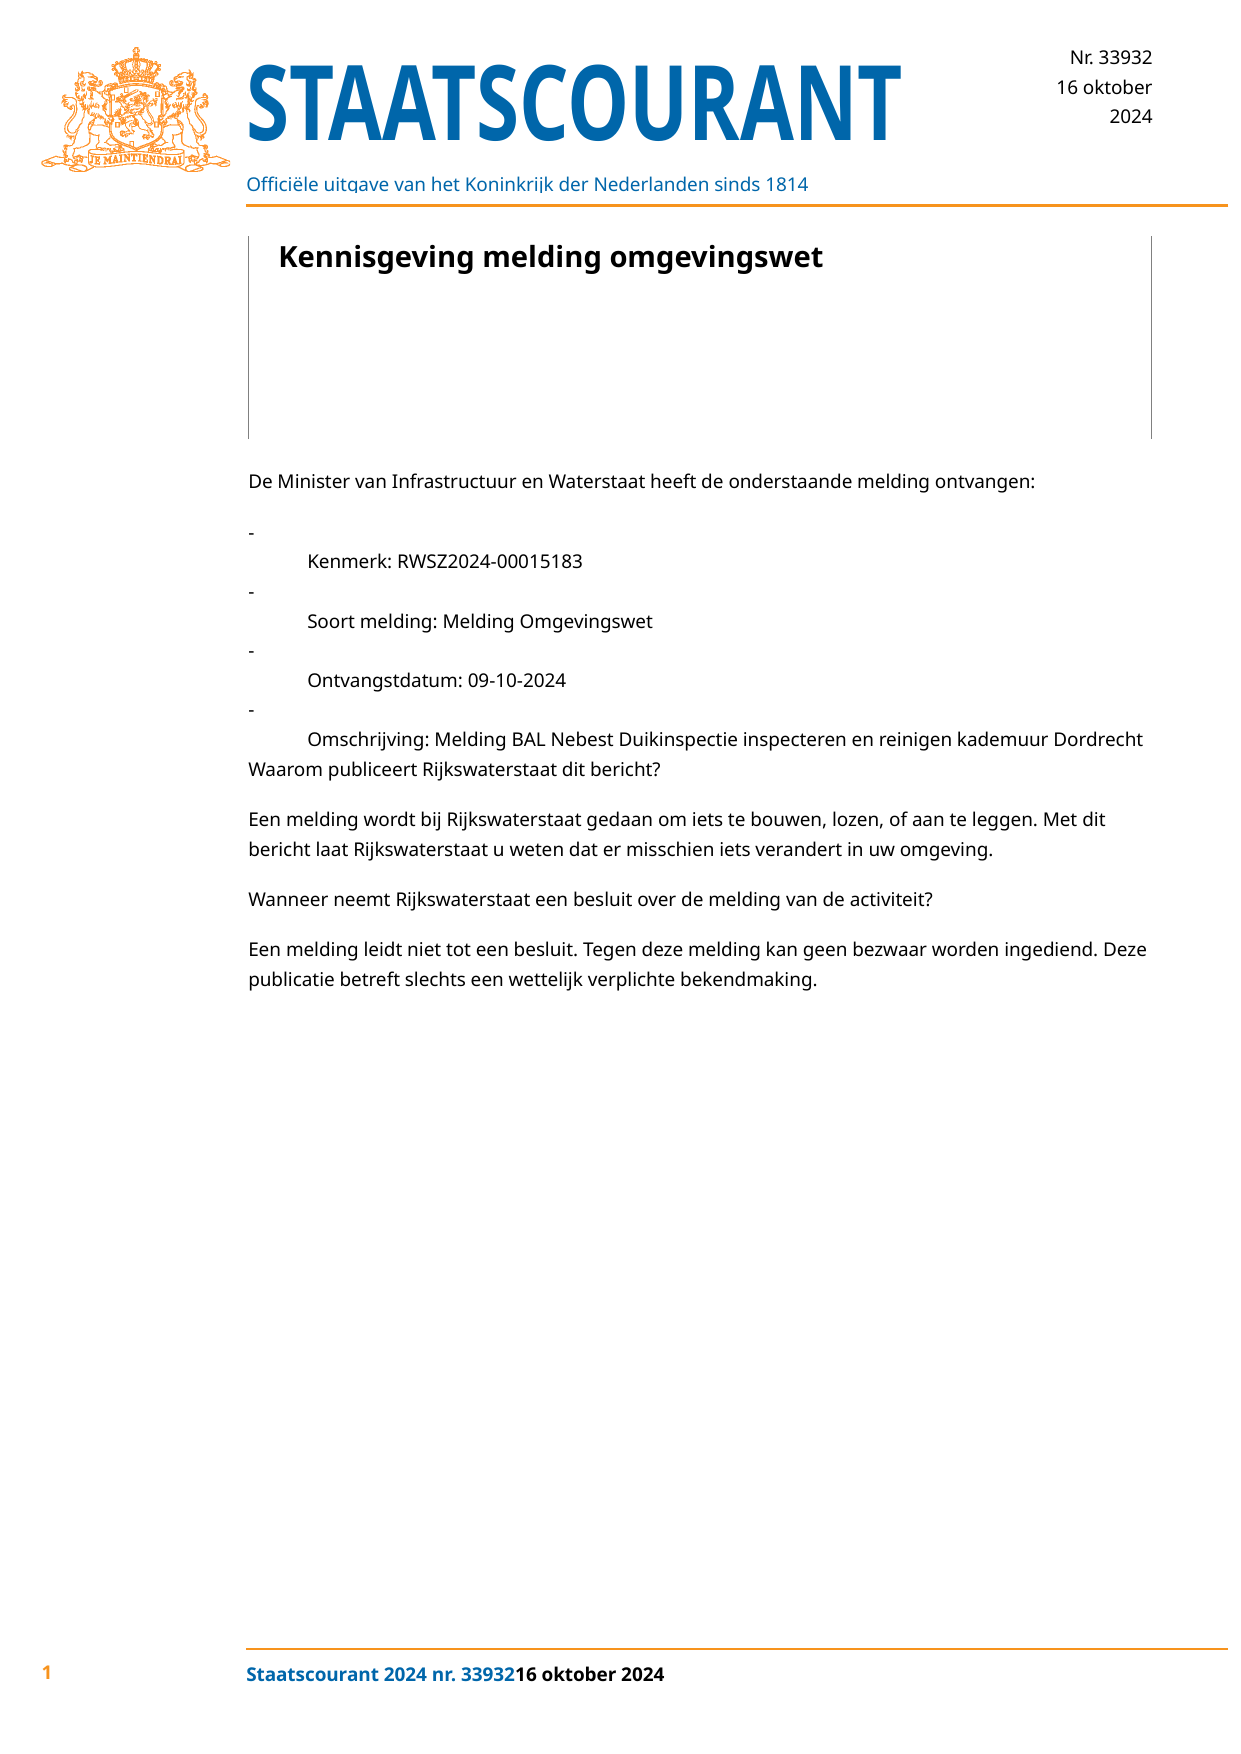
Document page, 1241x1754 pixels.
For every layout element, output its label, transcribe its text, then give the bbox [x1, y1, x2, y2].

list Kenmerk: RWSZ2024-00015183 [248, 549, 1152, 574]
table_header [1090, 236, 1151, 413]
table_header [850, 414, 1151, 439]
table_header Kennisgeving melding omgevingswet [249, 236, 850, 439]
text Een melding leidt niet tot een besluit. Tegen deze melding kan geen bezwaar worden ingediend. Deze publicatie betreft slechts een wettelijk verplichte bekendmaking. [248, 937, 1152, 992]
list Omschrijving: Melding BAL Nebest Duikinspectie inspecteren en reinigen kademuur Dordrecht [248, 726, 1152, 752]
picture [41, 47, 231, 172]
list Soort melding: Melding Omgevingswet [248, 608, 1152, 633]
text Wanneer neemt Rijkswaterstaat een besluit over de melding van de activiteit? [248, 886, 1152, 912]
text Waarom publiceert Rijkswaterstaat dit bericht? [248, 756, 1152, 781]
text De Minister van Infrastructuur en Waterstaat heeft de onderstaande melding ontvangen: [248, 469, 1152, 494]
list Ontvangstdatum: 09-10-2024 [248, 667, 1152, 693]
table_header [850, 236, 912, 413]
picture [912, 236, 1090, 414]
text Een melding wordt bij Rijkswaterstaat gedaan om iets te bouwen, lozen, of aan te leggen. Met dit bericht laat Rijkswaterstaat u weten dat er misschien iets verandert in uw omgeving. [248, 806, 1152, 861]
